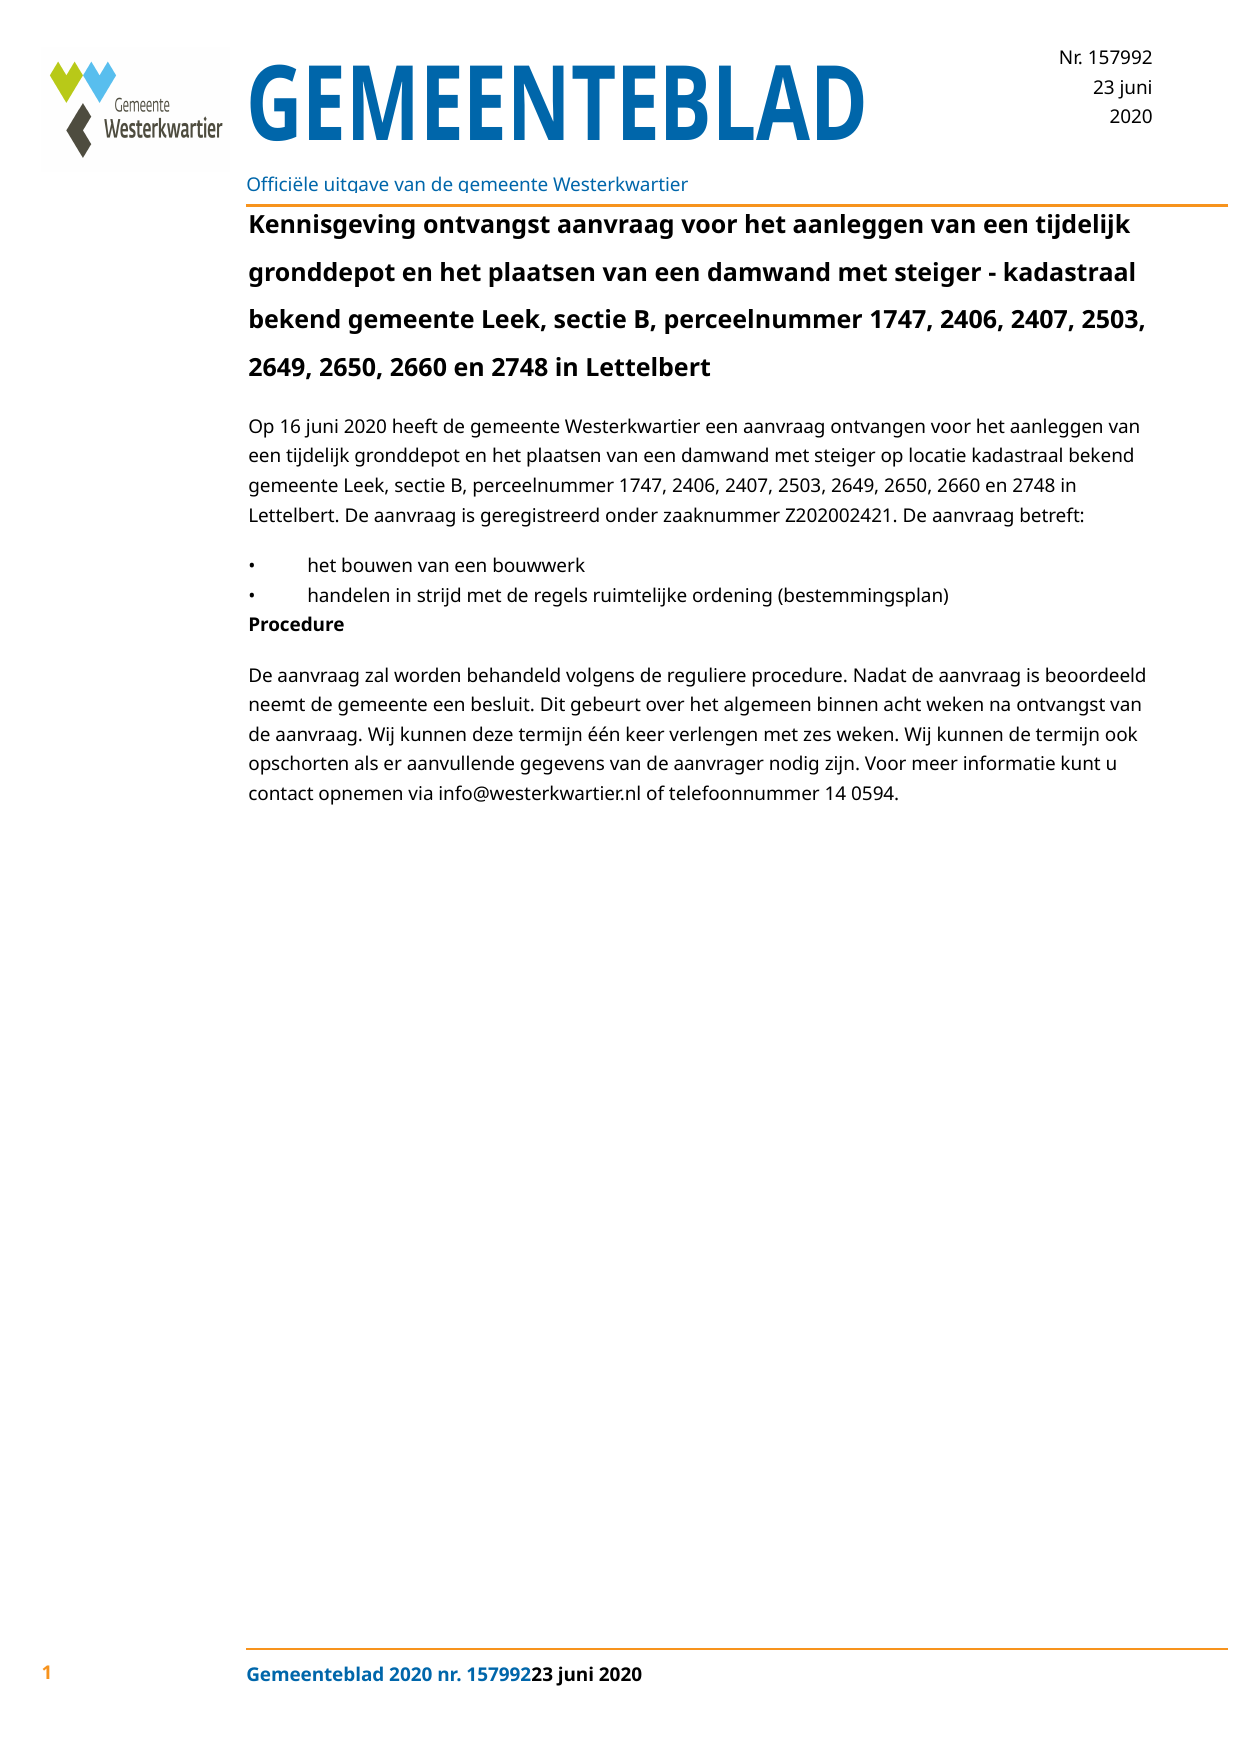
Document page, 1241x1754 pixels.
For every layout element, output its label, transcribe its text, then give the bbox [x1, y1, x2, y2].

list het bouwen van een bouwwerk [248, 552, 1152, 578]
text Kennisgeving ontvangst aanvraag voor het aanleggen van een tijdelijk gronddepot en het plaatsen van een damwand met steiger - kadastraal bekend gemeente Leek, sectie B, perceelnummer 1747, 2406, 2407, 2503, 2649, 2650, 2660 en 2748 in Lettelbert [248, 207, 1152, 384]
list handelen in strijd met de regels ruimtelijke ordening (bestemmingsplan) [248, 582, 1152, 608]
text De aanvraag zal worden behandeld volgens de reguliere procedure. Nadat de aanvraag is beoordeeld neemt de gemeente een besluit. Dit gebeurt over het algemeen binnen acht weken na ontvangst van de aanvraag. Wij kunnen deze termijn één keer verlengen met zes weken. Wij kunnen de termijn ook opschorten als er aanvullende gegevens van de aanvrager nodig zijn. Voor meer informatie kunt u contact opnemen via info@westerkwartier.nl of telefoonnummer 14 0594. [248, 662, 1152, 806]
text Procedure [248, 611, 1152, 637]
picture [41, 47, 231, 172]
text Op 16 juni 2020 heeft de gemeente Westerkwartier een aanvraag ontvangen voor het aanleggen van een tijdelijk gronddepot en het plaatsen van een damwand met steiger op locatie kadastraal bekend gemeente Leek, sectie B, perceelnummer 1747, 2406, 2407, 2503, 2649, 2650, 2660 en 2748 in Lettelbert. De aanvraag is geregistreerd onder zaaknummer Z202002421. De aanvraag betreft: [248, 413, 1152, 528]
